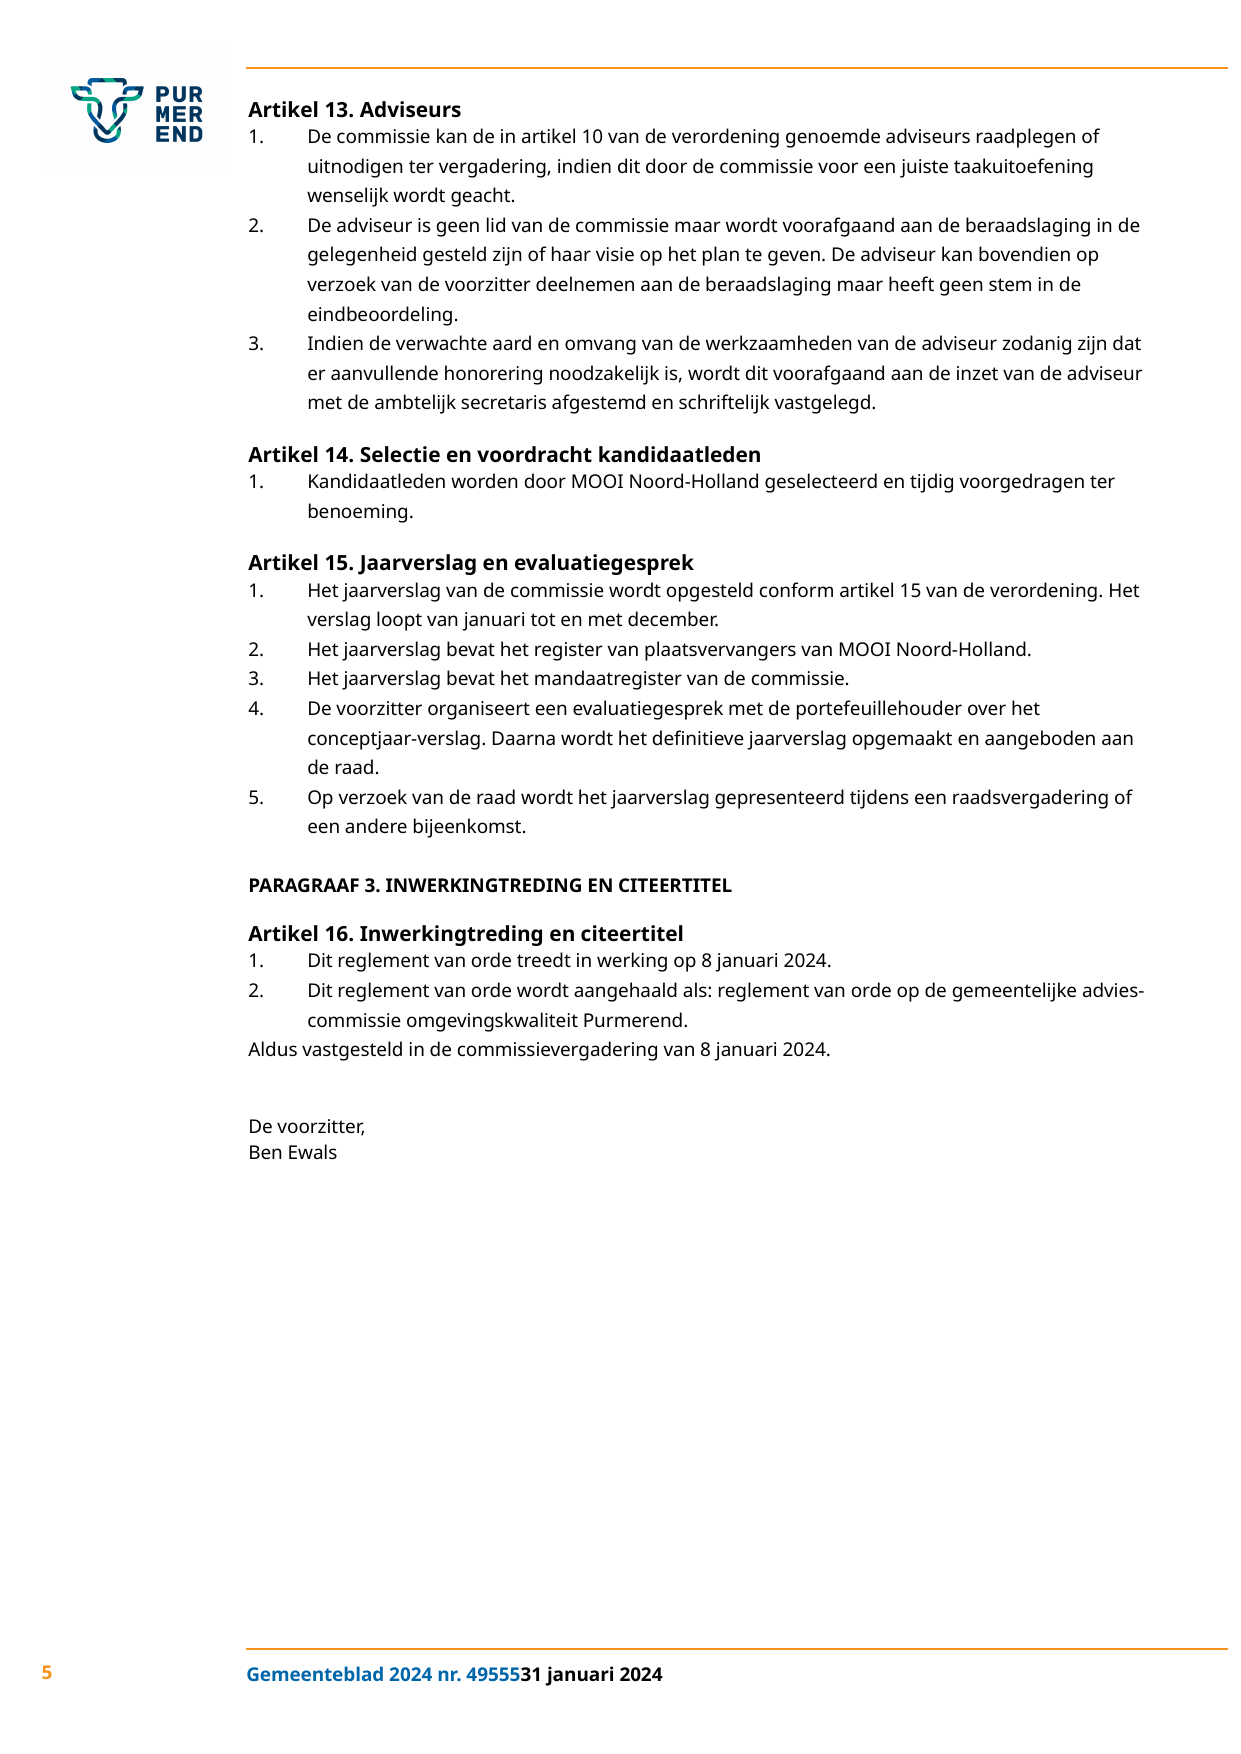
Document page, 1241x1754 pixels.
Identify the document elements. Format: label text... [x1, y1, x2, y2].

list Dit reglement van orde treedt in werking op 8 januari 2024. [248, 948, 1152, 973]
text Artikel 14. Selectie en voordracht kandidaatleden [248, 440, 1152, 468]
list De adviseur is geen lid van de commissie maar wordt voorafgaand aan de beraadslaging in de gelegenheid gesteld zijn of haar visie op het plan te geven. De adviseur kan bovendien op verzoek van de voorzitter deelnemen aan de beraadslaging maar heeft geen stem in de eindbeoordeling. [248, 212, 1152, 326]
list Het jaarverslag bevat het mandaatregister van de commissie. [248, 666, 1152, 691]
list De commissie kan de in artikel 10 van de verordening genoemde adviseurs raadplegen of uitnodigen ter vergadering, indien dit door de commissie voor een juiste taakuitoefening wenselijk wordt geacht. [248, 123, 1152, 208]
text PARAGRAAF 3. INWERKINGTREDING EN CITEERTITEL [248, 873, 1152, 898]
list Op verzoek van de raad wordt het jaarverslag gepresenteerd tijdens een raadsvergadering of een andere bijeenkomst. [248, 784, 1152, 839]
picture [41, 47, 231, 172]
text Artikel 16. Inwerkingtreding en citeertitel [248, 919, 1152, 948]
list Indien de verwachte aard en omvang van de werkzaamheden van de adviseur zodanig zijn dat er aanvullende honorering noodzakelijk is, wordt dit voorafgaand aan de inzet van de adviseur met de ambtelijk secretaris afgestemd en schriftelijk vastgelegd. [248, 330, 1152, 415]
text Artikel 15. Jaarverslag en evaluatiegesprek [248, 548, 1152, 577]
list Het jaarverslag bevat het register van plaatsvervangers van MOOI Noord-Holland. [248, 636, 1152, 662]
list Dit reglement van orde wordt aangehaald als: reglement van orde op de gemeentelijke advies-commissie omgevingskwaliteit Purmerend. [248, 977, 1152, 1032]
text De voorzitter, [248, 1113, 1152, 1139]
text Ben Ewals [248, 1139, 1152, 1165]
list Kandidaatleden worden door MOOI Noord-Holland geselecteerd en tijdig voorgedragen ter benoeming. [248, 468, 1152, 524]
list Het jaarverslag van de commissie wordt opgesteld conform artikel 15 van de verordening. Het verslag loopt van januari tot en met december. [248, 577, 1152, 632]
text Artikel 13. Adviseurs [248, 95, 1152, 123]
text Aldus vastgesteld in de commissievergadering van 8 januari 2024. [248, 1036, 1152, 1062]
list De voorzitter organiseert een evaluatiegesprek met de portefeuillehouder over het conceptjaar-verslag. Daarna wordt het definitieve jaarverslag opgemaakt en aangeboden aan de raad. [248, 695, 1152, 780]
